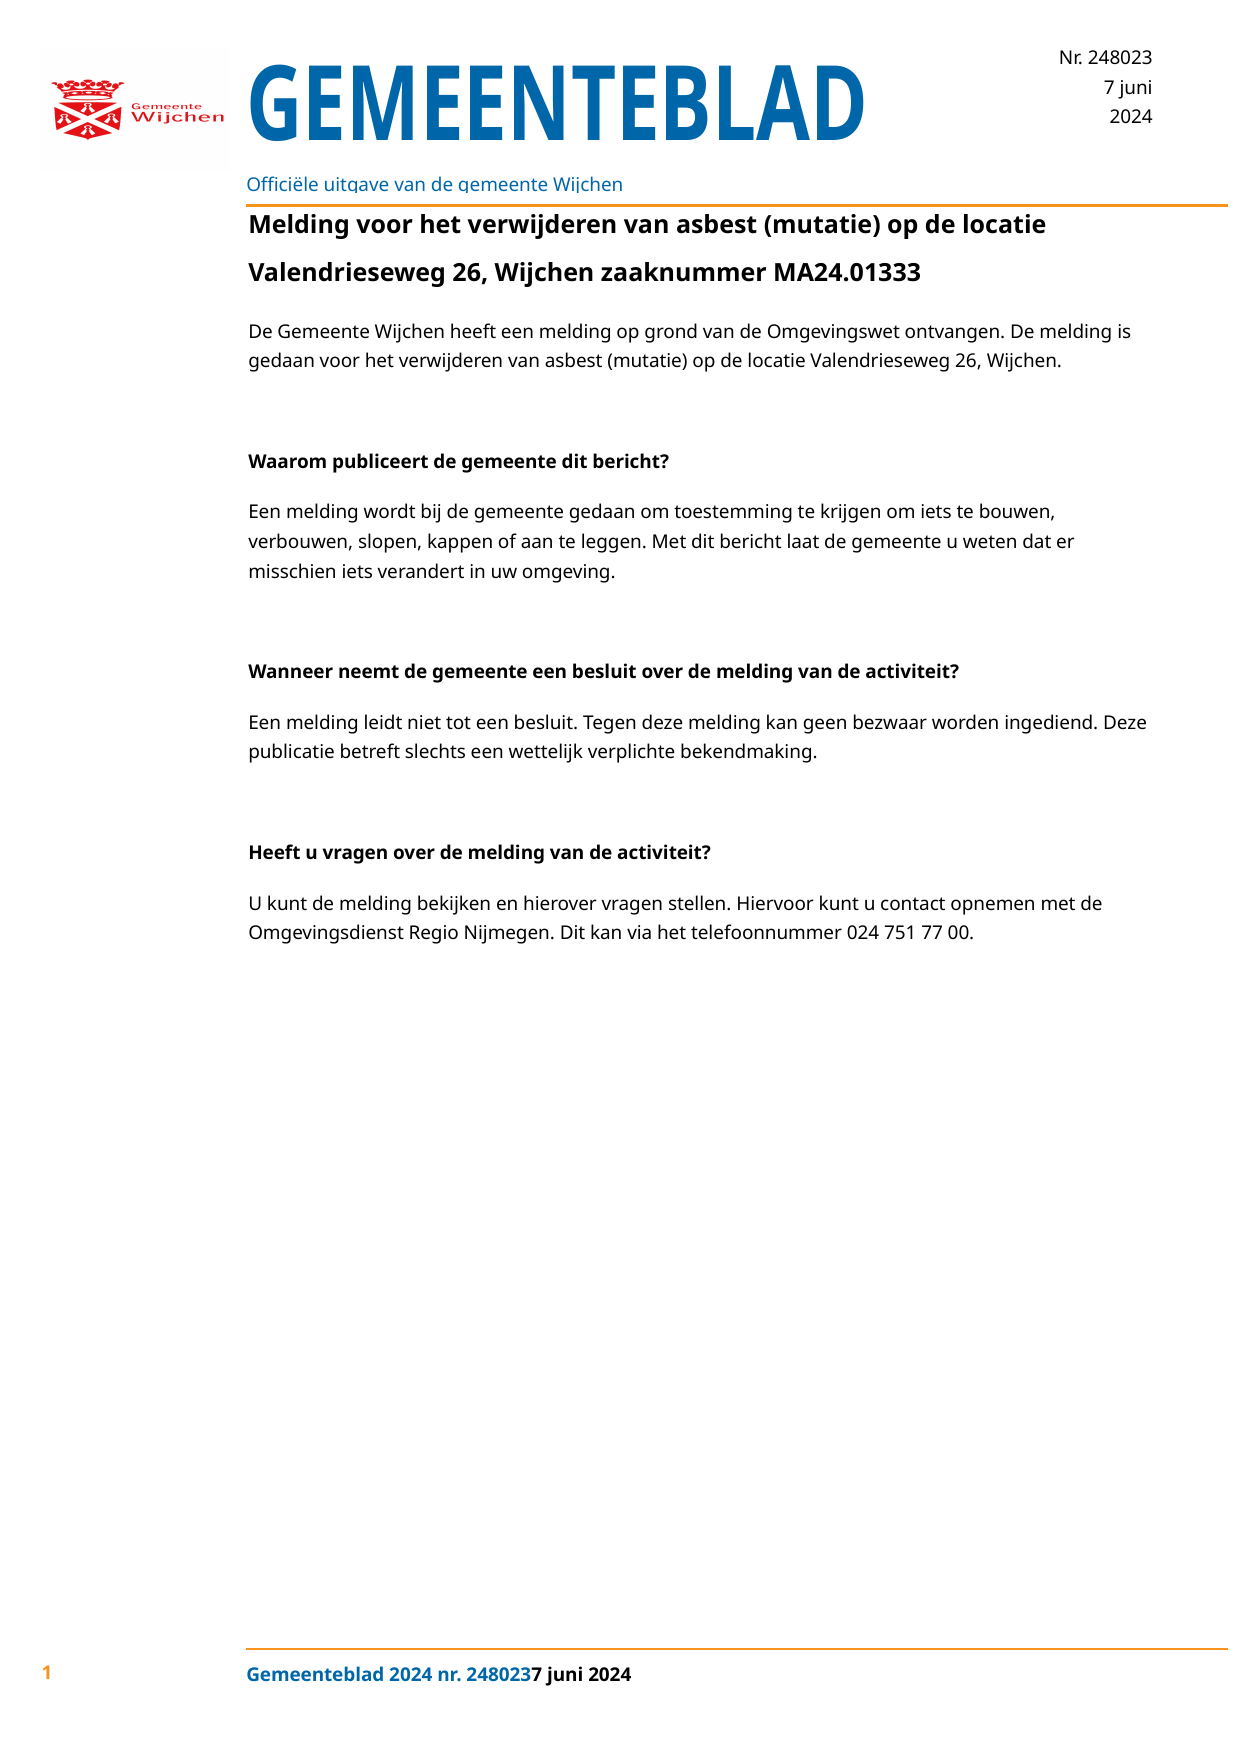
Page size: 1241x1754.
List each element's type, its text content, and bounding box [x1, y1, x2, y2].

text U kunt de melding bekijken en hierover vragen stellen. Hiervoor kunt u contact opnemen met de Omgevingsdienst Regio Nijmegen. Dit kan via het telefoonnummer 024 751 77 00. [248, 890, 1152, 945]
picture [41, 47, 231, 172]
text Een melding wordt bij de gemeente gedaan om toestemming te krijgen om iets te bouwen, verbouwen, slopen, kappen of aan te leggen. Met dit bericht laat de gemeente u weten dat er misschien iets verandert in uw omgeving. [248, 499, 1152, 584]
text De Gemeente Wijchen heeft een melding op grond van de Omgevingswet ontvangen. De melding is gedaan voor het verwijderen van asbest (mutatie) op de locatie Valendrieseweg 26, Wijchen. [248, 318, 1152, 373]
text Een melding leidt niet tot een besluit. Tegen deze melding kan geen bezwaar worden ingediend. Deze publicatie betreft slechts een wettelijk verplichte bekendmaking. [248, 709, 1152, 764]
text Melding voor het verwijderen van asbest (mutatie) op de locatie Valendrieseweg 26, Wijchen zaaknummer MA24.01333 [248, 207, 1152, 288]
text Waarom publiceert de gemeente dit bericht? [248, 448, 1152, 474]
text Wanneer neemt de gemeente een besluit over de melding van de activiteit? [248, 659, 1152, 684]
text Heeft u vragen over de melding van de activiteit? [248, 839, 1152, 865]
